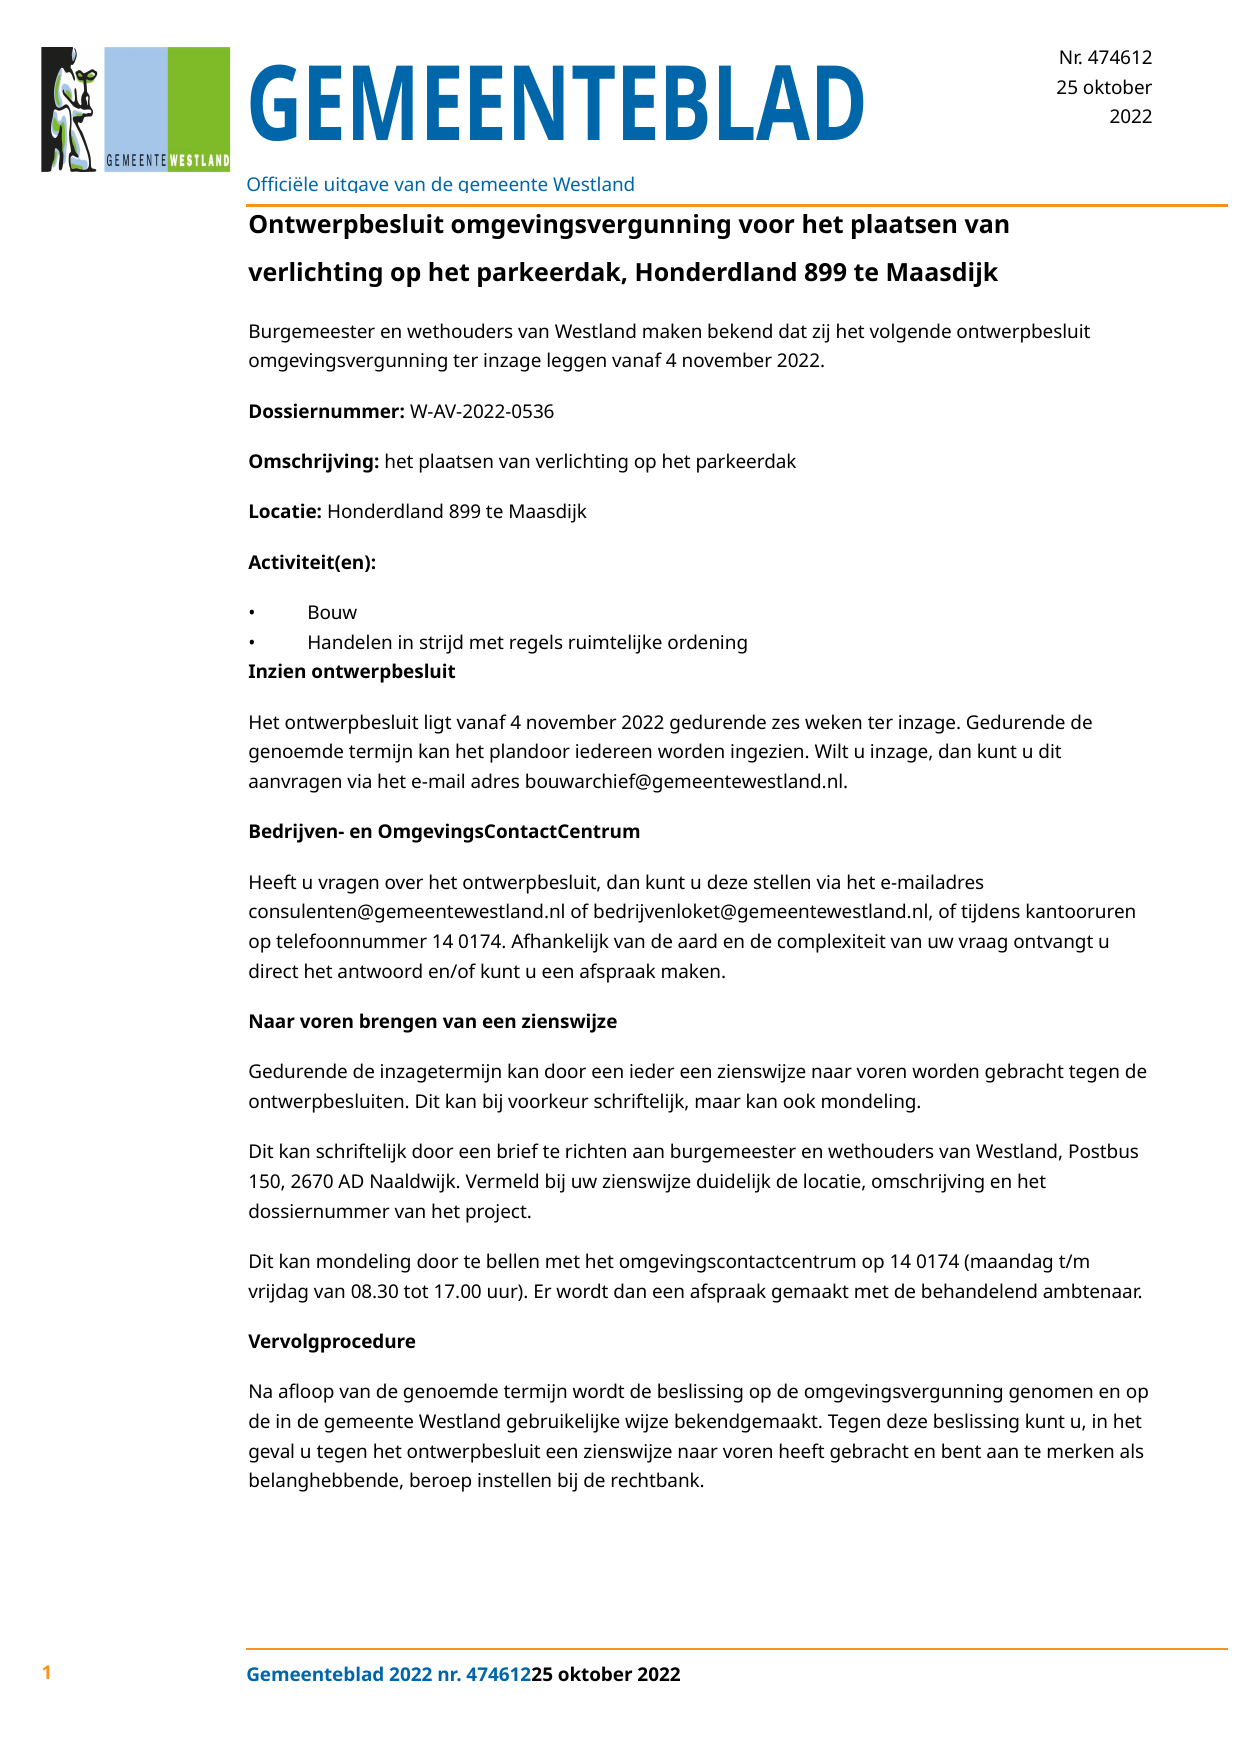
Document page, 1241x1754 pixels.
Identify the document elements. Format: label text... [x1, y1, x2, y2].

text Heeft u vragen over het ontwerpbesluit, dan kunt u deze stellen via het e-mailadres consulenten@gemeentewestland.nl of bedrijvenloket@gemeentewestland.nl, of tijdens kantooruren op telefoonnummer 14 0174. Afhankelijk van de aard en de complexiteit van uw vraag ontvangt u direct het antwoord en/of kunt u een afspraak maken. [248, 869, 1152, 984]
text Locatie: Honderdland 899 te Maasdijk [248, 499, 1152, 524]
text Dit kan schriftelijk door een brief te richten aan burgemeester en wethouders van Westland, Postbus 150, 2670 AD Naaldwijk. Vermeld bij uw zienswijze duidelijk de locatie, omschrijving en het dossiernummer van het project. [248, 1139, 1152, 1224]
list Handelen in strijd met regels ruimtelijke ordening [248, 629, 1152, 655]
text Dossiernummer: W-AV-2022-0536 [248, 398, 1152, 424]
picture [41, 47, 231, 172]
text Vervolgprocedure [248, 1328, 1152, 1354]
text Na afloop van de genoemde termijn wordt de beslissing op de omgevingsvergunning genomen en op de in de gemeente Westland gebruikelijke wijze bekendgemaakt. Tegen deze beslissing kunt u, in het geval u tegen het ontwerpbesluit een zienswijze naar voren heeft gebracht en bent aan te merken als belanghebbende, beroep instellen bij de rechtbank. [248, 1379, 1152, 1493]
text Burgemeester en wethouders van Westland maken bekend dat zij het volgende ontwerpbesluit omgevingsvergunning ter inzage leggen vanaf 4 november 2022. [248, 318, 1152, 373]
text Bedrijven- en OmgevingsContactCentrum [248, 819, 1152, 844]
list Bouw [248, 599, 1152, 625]
text Het ontwerpbesluit ligt vanaf 4 november 2022 gedurende zes weken ter inzage. Gedurende de genoemde termijn kan het plandoor iedereen worden ingezien. Wilt u inzage, dan kunt u dit aanvragen via het e-mail adres bouwarchief@gemeentewestland.nl. [248, 709, 1152, 794]
text Gedurende de inzagetermijn kan door een ieder een zienswijze naar voren worden gebracht tegen de ontwerpbesluiten. Dit kan bij voorkeur schriftelijk, maar kan ook mondeling. [248, 1059, 1152, 1114]
text Naar voren brengen van een zienswijze [248, 1008, 1152, 1034]
text Inzien ontwerpbesluit [248, 659, 1152, 684]
text Ontwerpbesluit omgevingsvergunning voor het plaatsen van verlichting op het parkeerdak, Honderdland 899 te Maasdijk [248, 207, 1152, 288]
text Activiteit(en): [248, 549, 1152, 575]
text Dit kan mondeling door te bellen met het omgevingscontactcentrum op 14 0174 (maandag t/m vrijdag van 08.30 tot 17.00 uur). Er wordt dan een afspraak gemaakt met de behandelend ambtenaar. [248, 1248, 1152, 1304]
text Omschrijving: het plaatsen van verlichting op het parkeerdak [248, 448, 1152, 474]
